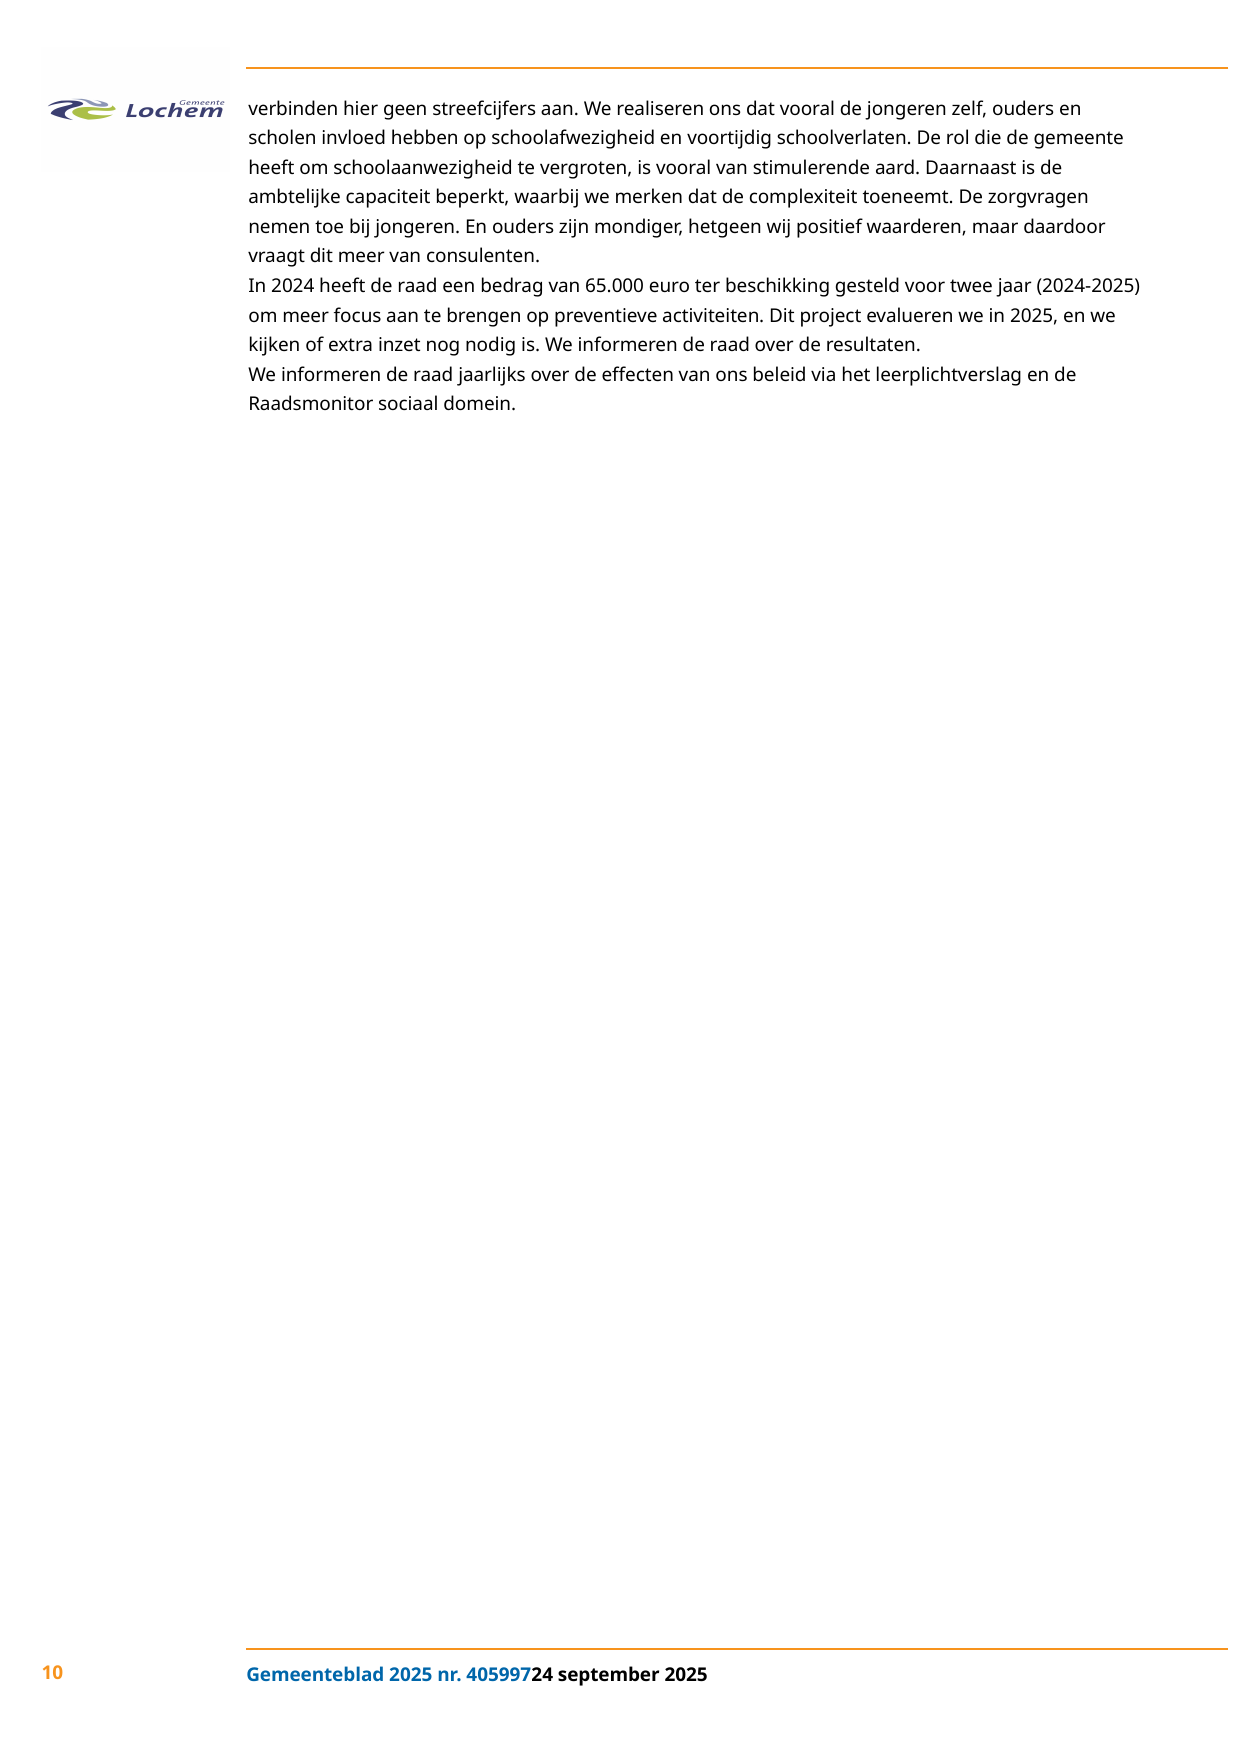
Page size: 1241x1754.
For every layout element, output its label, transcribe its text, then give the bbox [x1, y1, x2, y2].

text We informeren de raad jaarlijks over de effecten van ons beleid via het leerplichtverslag en de Raadsmonitor sociaal domein. [248, 361, 1152, 416]
text In 2024 heeft de raad een bedrag van 65.000 euro ter beschikking gesteld voor twee jaar (2024-2025) om meer focus aan te brengen op preventieve activiteiten. Dit project evalueren we in 2025, en we kijken of extra inzet nog nodig is. We informeren de raad over de resultaten. [248, 272, 1152, 357]
picture [41, 47, 231, 172]
text verbinden hier geen streefcijfers aan. We realiseren ons dat vooral de jongeren zelf, ouders en scholen invloed hebben op schoolafwezigheid en voortijdig schoolverlaten. De rol die de gemeente heeft om schoolaanwezigheid te vergroten, is vooral van stimulerende aard. Daarnaast is de ambtelijke capaciteit beperkt, waarbij we merken dat de complexiteit toeneemt. De zorgvragen nemen toe bij jongeren. En ouders zijn mondiger, hetgeen wij positief waarderen, maar daardoor vraagt dit meer van consulenten. [248, 95, 1152, 268]
